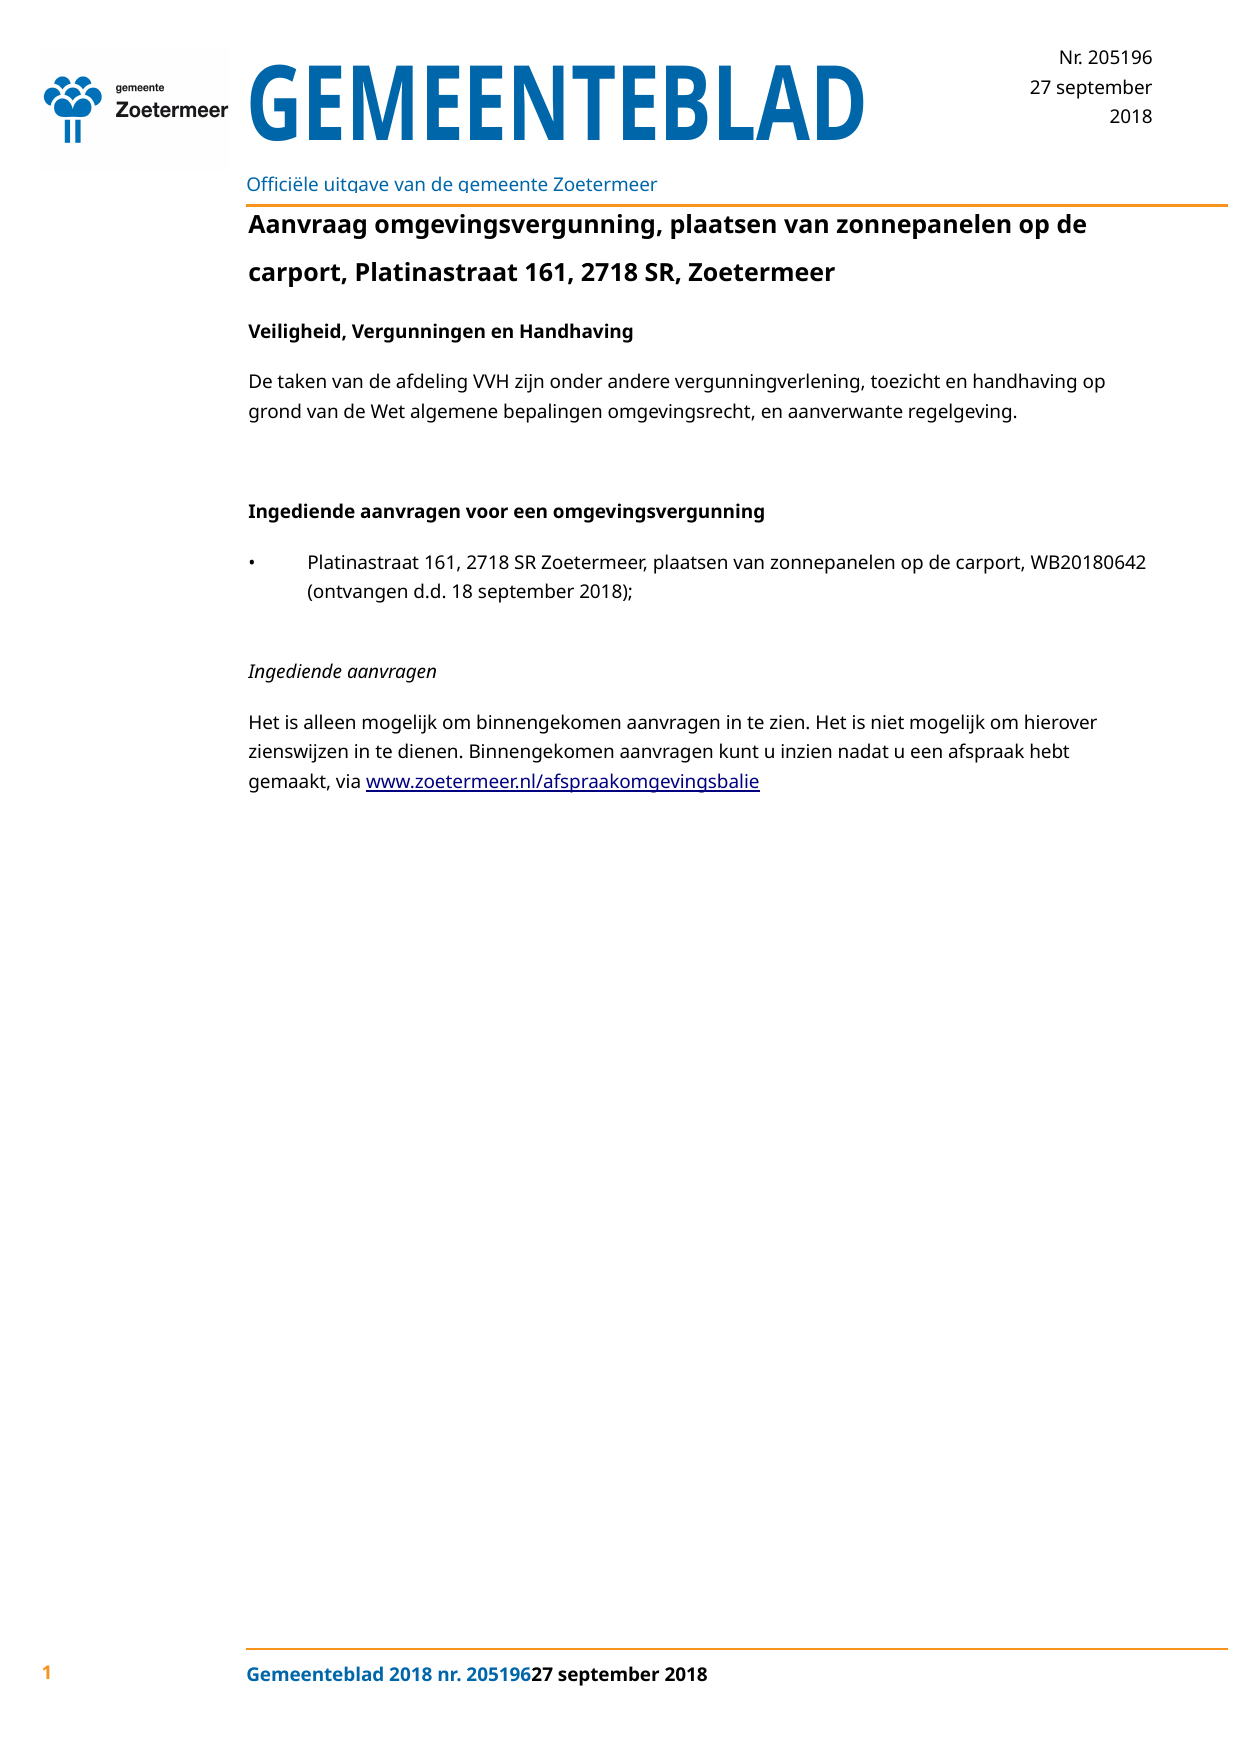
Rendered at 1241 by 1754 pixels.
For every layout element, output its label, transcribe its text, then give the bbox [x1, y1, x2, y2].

text Ingediende aanvragen voor een omgevingsvergunning [248, 499, 1152, 524]
picture [41, 47, 231, 172]
text Ingediende aanvragen [248, 659, 1152, 684]
text Aanvraag omgevingsvergunning, plaatsen van zonnepanelen op de carport, Platinastraat 161, 2718 SR, Zoetermeer [248, 207, 1152, 288]
text De taken van de afdeling VVH zijn onder andere vergunningverlening, toezicht en handhaving op grond van de Wet algemene bepalingen omgevingsrecht, en aanverwante regelgeving. [248, 368, 1152, 424]
text Veiligheid, Vergunningen en Handhaving [248, 318, 1152, 344]
text Het is alleen mogelijk om binnengekomen aanvragen in te zien. Het is niet mogelijk om hierover zienswijzen in te dienen. Binnengekomen aanvragen kunt u inzien nadat u een afspraak hebt gemaakt, via www.zoetermeer.nl/afspraakomgevingsbalie [248, 709, 1152, 794]
list Platinastraat 161, 2718 SR Zoetermeer, plaatsen van zonnepanelen op de carport, WB20180642 (ontvangen d.d. 18 september 2018); [248, 549, 1152, 604]
